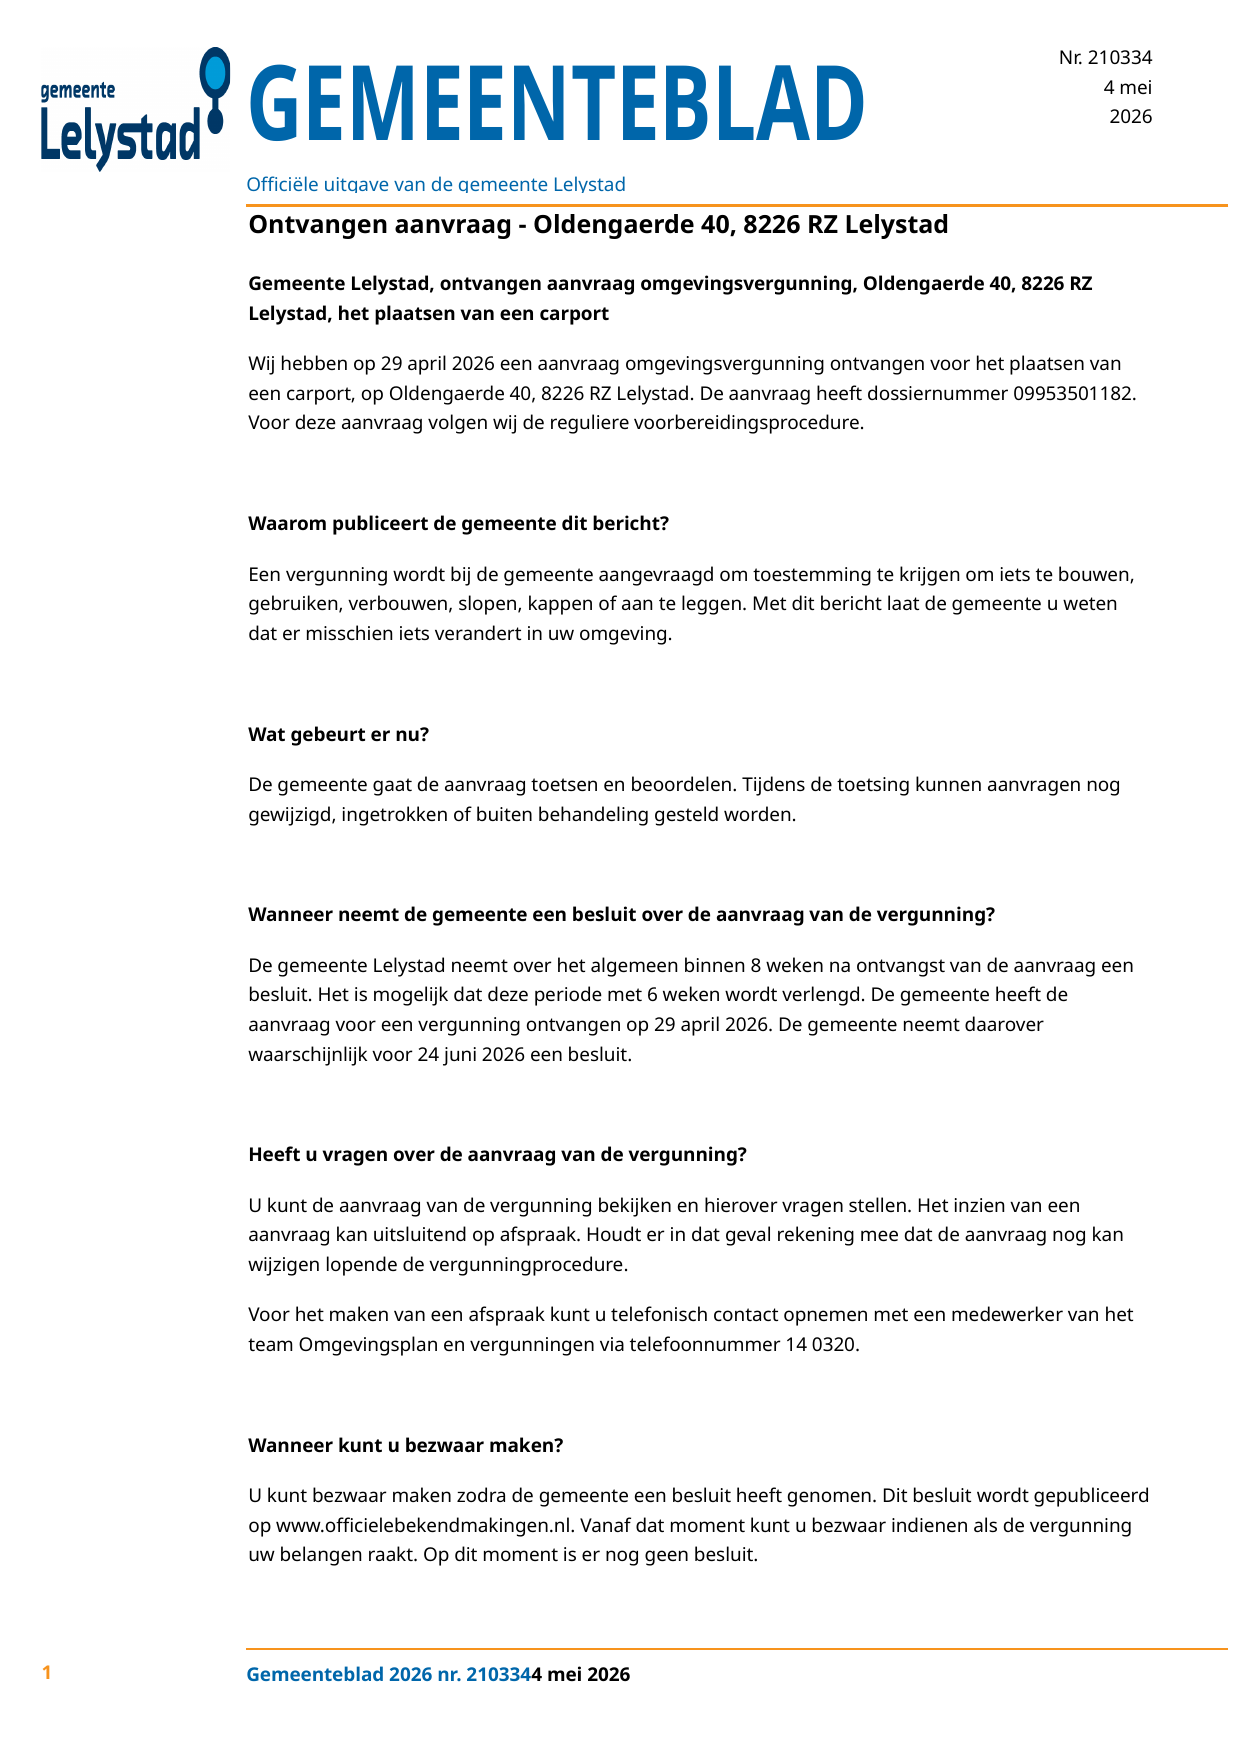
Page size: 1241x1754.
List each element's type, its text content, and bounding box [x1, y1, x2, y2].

text Ontvangen aanvraag - Oldengaerde 40, 8226 RZ Lelystad [248, 207, 1152, 241]
text Wij hebben op 29 april 2026 een aanvraag omgevingsvergunning ontvangen voor het plaatsen van een carport, op Oldengaerde 40, 8226 RZ Lelystad. De aanvraag heeft dossiernummer 09953501182. Voor deze aanvraag volgen wij de reguliere voorbereidingsprocedure. [248, 350, 1152, 435]
text Waarom publiceert de gemeente dit bericht? [248, 510, 1152, 536]
picture [41, 47, 231, 172]
text U kunt bezwaar maken zodra de gemeente een besluit heeft genomen. Dit besluit wordt gepubliceerd op www.officielebekendmakingen.nl. Vanaf dat moment kunt u bezwaar indienen als de vergunning uw belangen raakt. Op dit moment is er nog geen besluit. [248, 1482, 1152, 1567]
text Voor het maken van een afspraak kunt u telefonisch contact opnemen met een medewerker van het team Omgevingsplan en vergunningen via telefoonnummer 14 0320. [248, 1302, 1152, 1357]
text U kunt de aanvraag van de vergunning bekijken en hierover vragen stellen. Het inzien van een aanvraag kan uitsluitend op afspraak. Houdt er in dat geval rekening mee dat de aanvraag nog kan wijzigen lopende de vergunningprocedure. [248, 1192, 1152, 1277]
text De gemeente Lelystad neemt over het algemeen binnen 8 weken na ontvangst van de aanvraag een besluit. Het is mogelijk dat deze periode met 6 weken wordt verlengd. De gemeente heeft de aanvraag voor een vergunning ontvangen op 29 april 2026. De gemeente neemt daarover waarschijnlijk voor 24 juni 2026 een besluit. [248, 952, 1152, 1066]
text De gemeente gaat de aanvraag toetsen en beoordelen. Tijdens de toetsing kunnen aanvragen nog gewijzigd, ingetrokken of buiten behandeling gesteld worden. [248, 771, 1152, 826]
text Een vergunning wordt bij de gemeente aangevraagd om toestemming te krijgen om iets te bouwen, gebruiken, verbouwen, slopen, kappen of aan te leggen. Met dit bericht laat de gemeente u weten dat er misschien iets verandert in uw omgeving. [248, 561, 1152, 646]
text Wanneer neemt de gemeente een besluit over de aanvraag van de vergunning? [248, 902, 1152, 927]
text Heeft u vragen over de aanvraag van de vergunning? [248, 1142, 1152, 1167]
text Gemeente Lelystad, ontvangen aanvraag omgevingsvergunning, Oldengaerde 40, 8226 RZ Lelystad, het plaatsen van een carport [248, 270, 1152, 326]
text Wat gebeurt er nu? [248, 721, 1152, 746]
text Wanneer kunt u bezwaar maken? [248, 1432, 1152, 1458]
